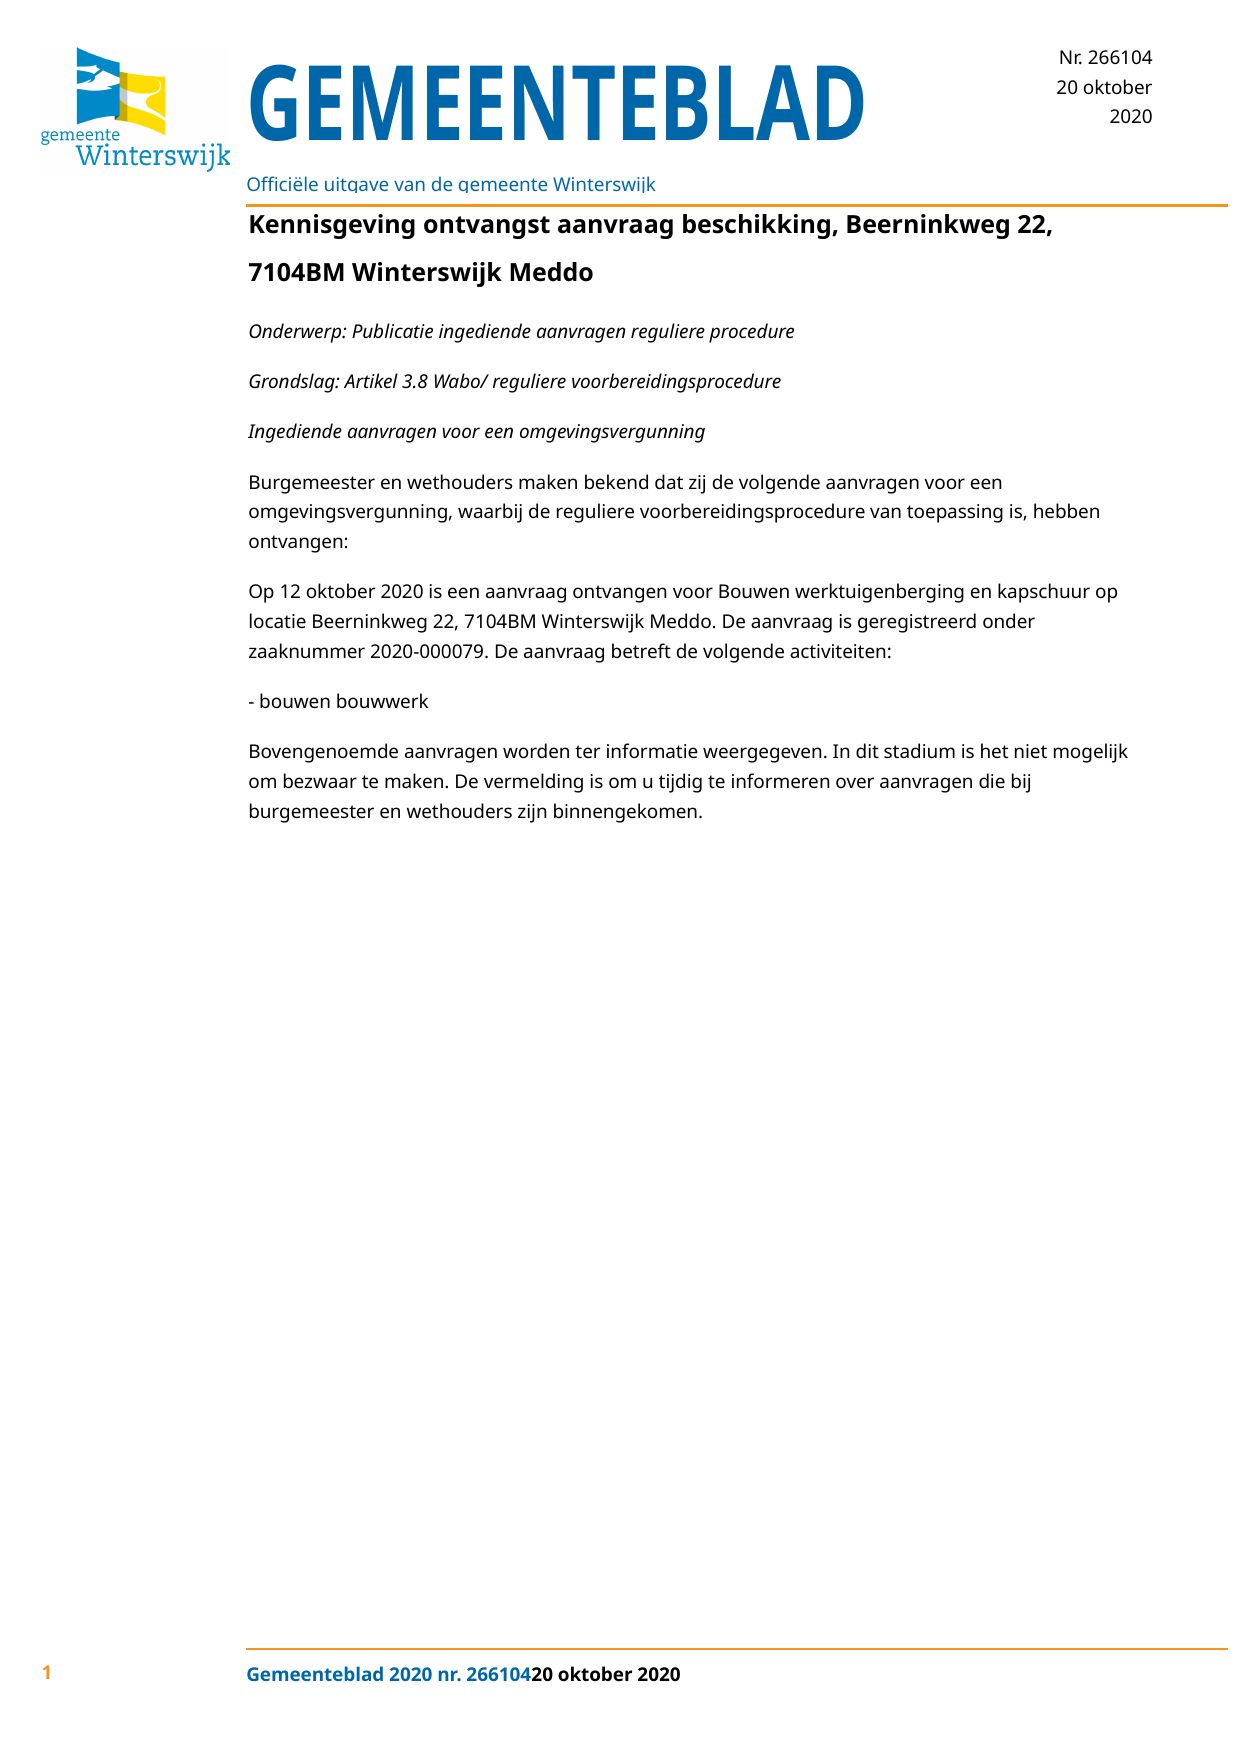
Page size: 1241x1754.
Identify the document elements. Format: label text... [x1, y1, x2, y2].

text Ingediende aanvragen voor een omgevingsvergunning [248, 419, 1152, 444]
text Op 12 oktober 2020 is een aanvraag ontvangen voor Bouwen werktuigenberging en kapschuur op locatie Beerninkweg 22, 7104BM Winterswijk Meddo. De aanvraag is geregistreerd onder zaaknummer 2020-000079. De aanvraag betreft de volgende activiteiten: [248, 579, 1152, 664]
text Bovengenoemde aanvragen worden ter informatie weergegeven. In dit stadium is het niet mogelijk om bezwaar te maken. De vermelding is om u tijdig te informeren over aanvragen die bij burgemeester en wethouders zijn binnengekomen. [248, 739, 1152, 824]
text Onderwerp: Publicatie ingediende aanvragen reguliere procedure [248, 318, 1152, 344]
picture [41, 47, 231, 172]
text Grondslag: Artikel 3.8 Wabo/ reguliere voorbereidingsprocedure [248, 368, 1152, 394]
text Burgemeester en wethouders maken bekend dat zij de volgende aanvragen voor een omgevingsvergunning, waarbij de reguliere voorbereidingsprocedure van toepassing is, hebben ontvangen: [248, 469, 1152, 554]
picture [225, 153, 231, 162]
text - bouwen bouwwerk [248, 688, 1152, 714]
text Kennisgeving ontvangst aanvraag beschikking, Beerninkweg 22, 7104BM Winterswijk Meddo [248, 207, 1152, 288]
